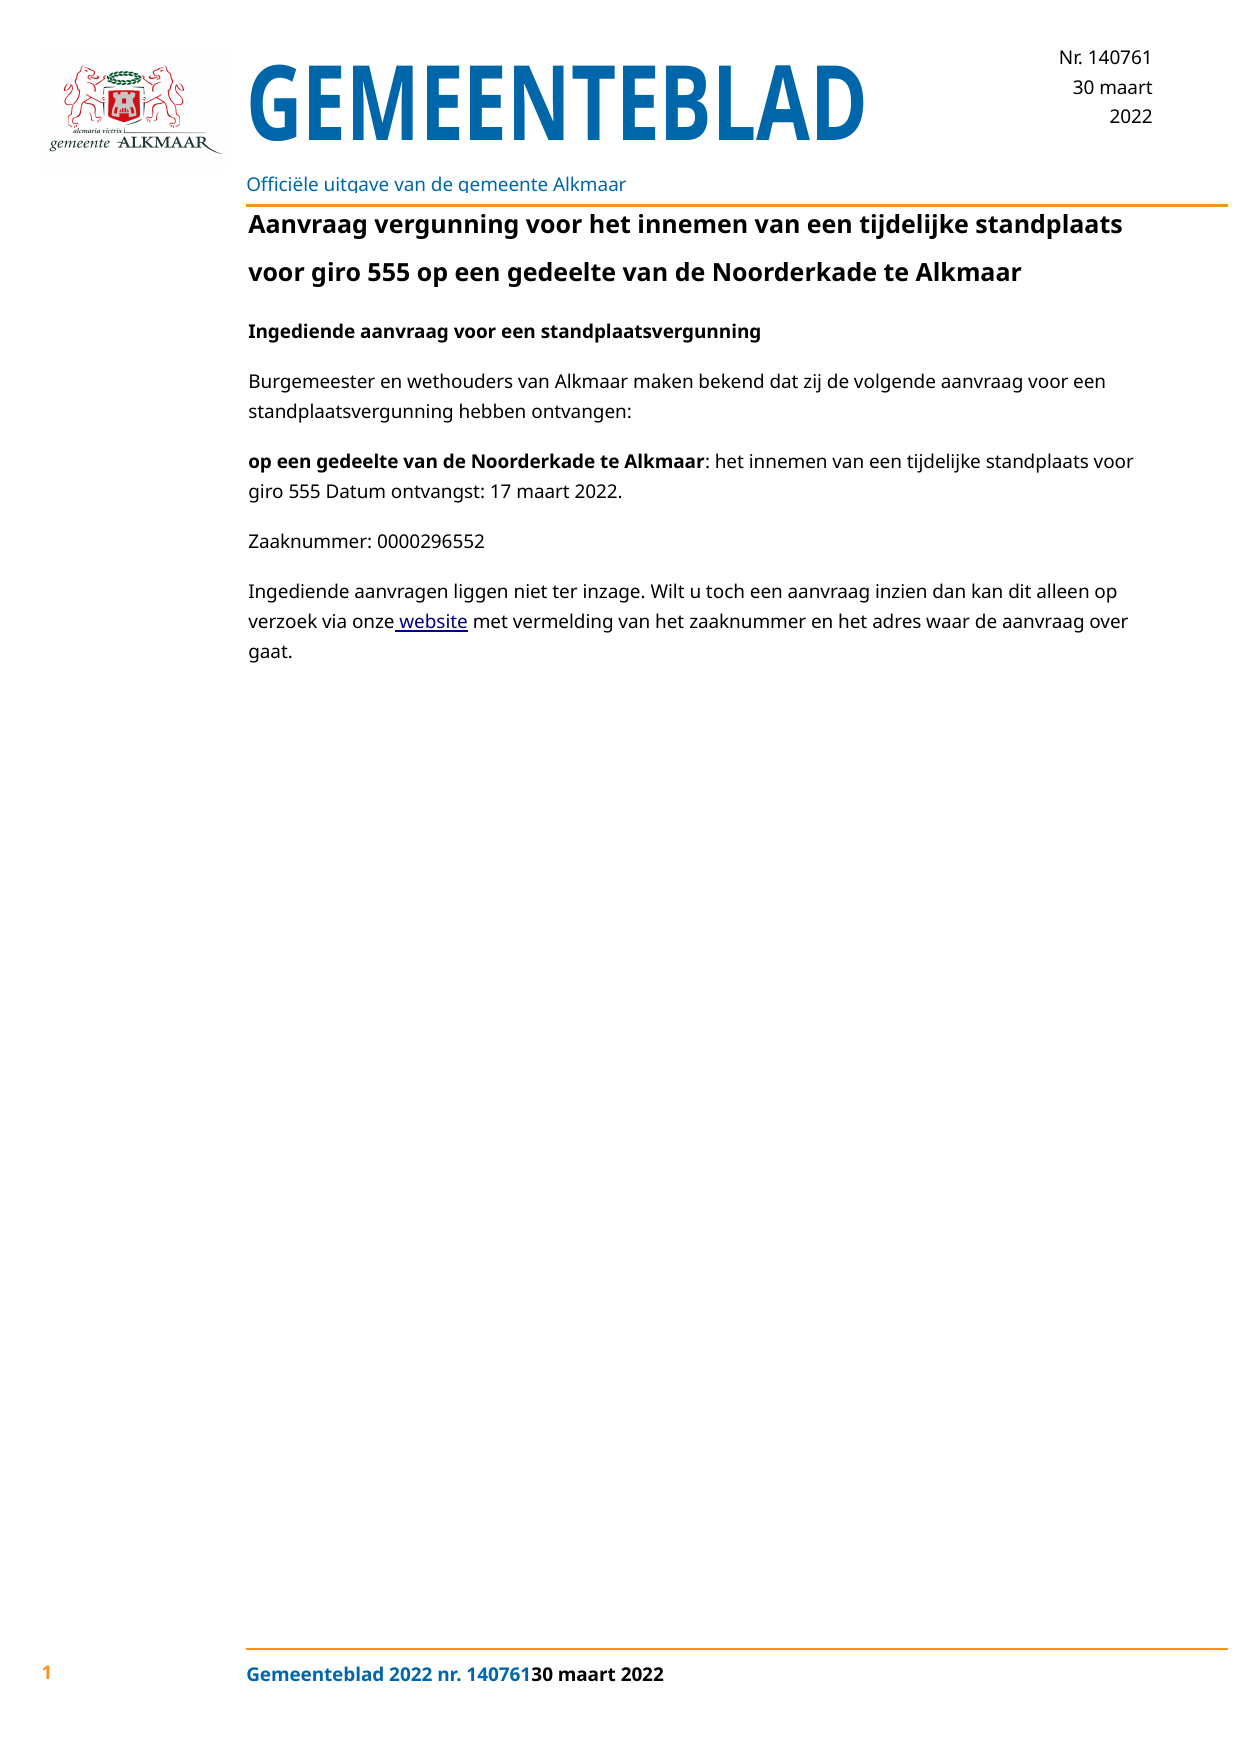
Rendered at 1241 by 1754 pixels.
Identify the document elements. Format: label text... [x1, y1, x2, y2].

text op een gedeelte van de Noorderkade te Alkmaar: het innemen van een tijdelijke standplaats voor giro 555 Datum ontvangst: 17 maart 2022. [248, 448, 1152, 504]
text Aanvraag vergunning voor het innemen van een tijdelijke standplaats voor giro 555 op een gedeelte van de Noorderkade te Alkmaar [248, 207, 1152, 288]
text Ingediende aanvraag voor een standplaatsvergunning [248, 318, 1152, 344]
text Burgemeester en wethouders van Alkmaar maken bekend dat zij de volgende aanvraag voor een standplaatsvergunning hebben ontvangen: [248, 368, 1152, 424]
picture [41, 47, 231, 172]
text Ingediende aanvragen liggen niet ter inzage. Wilt u toch een aanvraag inzien dan kan dit alleen op verzoek via onze website met vermelding van het zaaknummer en het adres waar de aanvraag over gaat. [248, 579, 1152, 664]
text Zaaknummer: 0000296552 [248, 528, 1152, 554]
